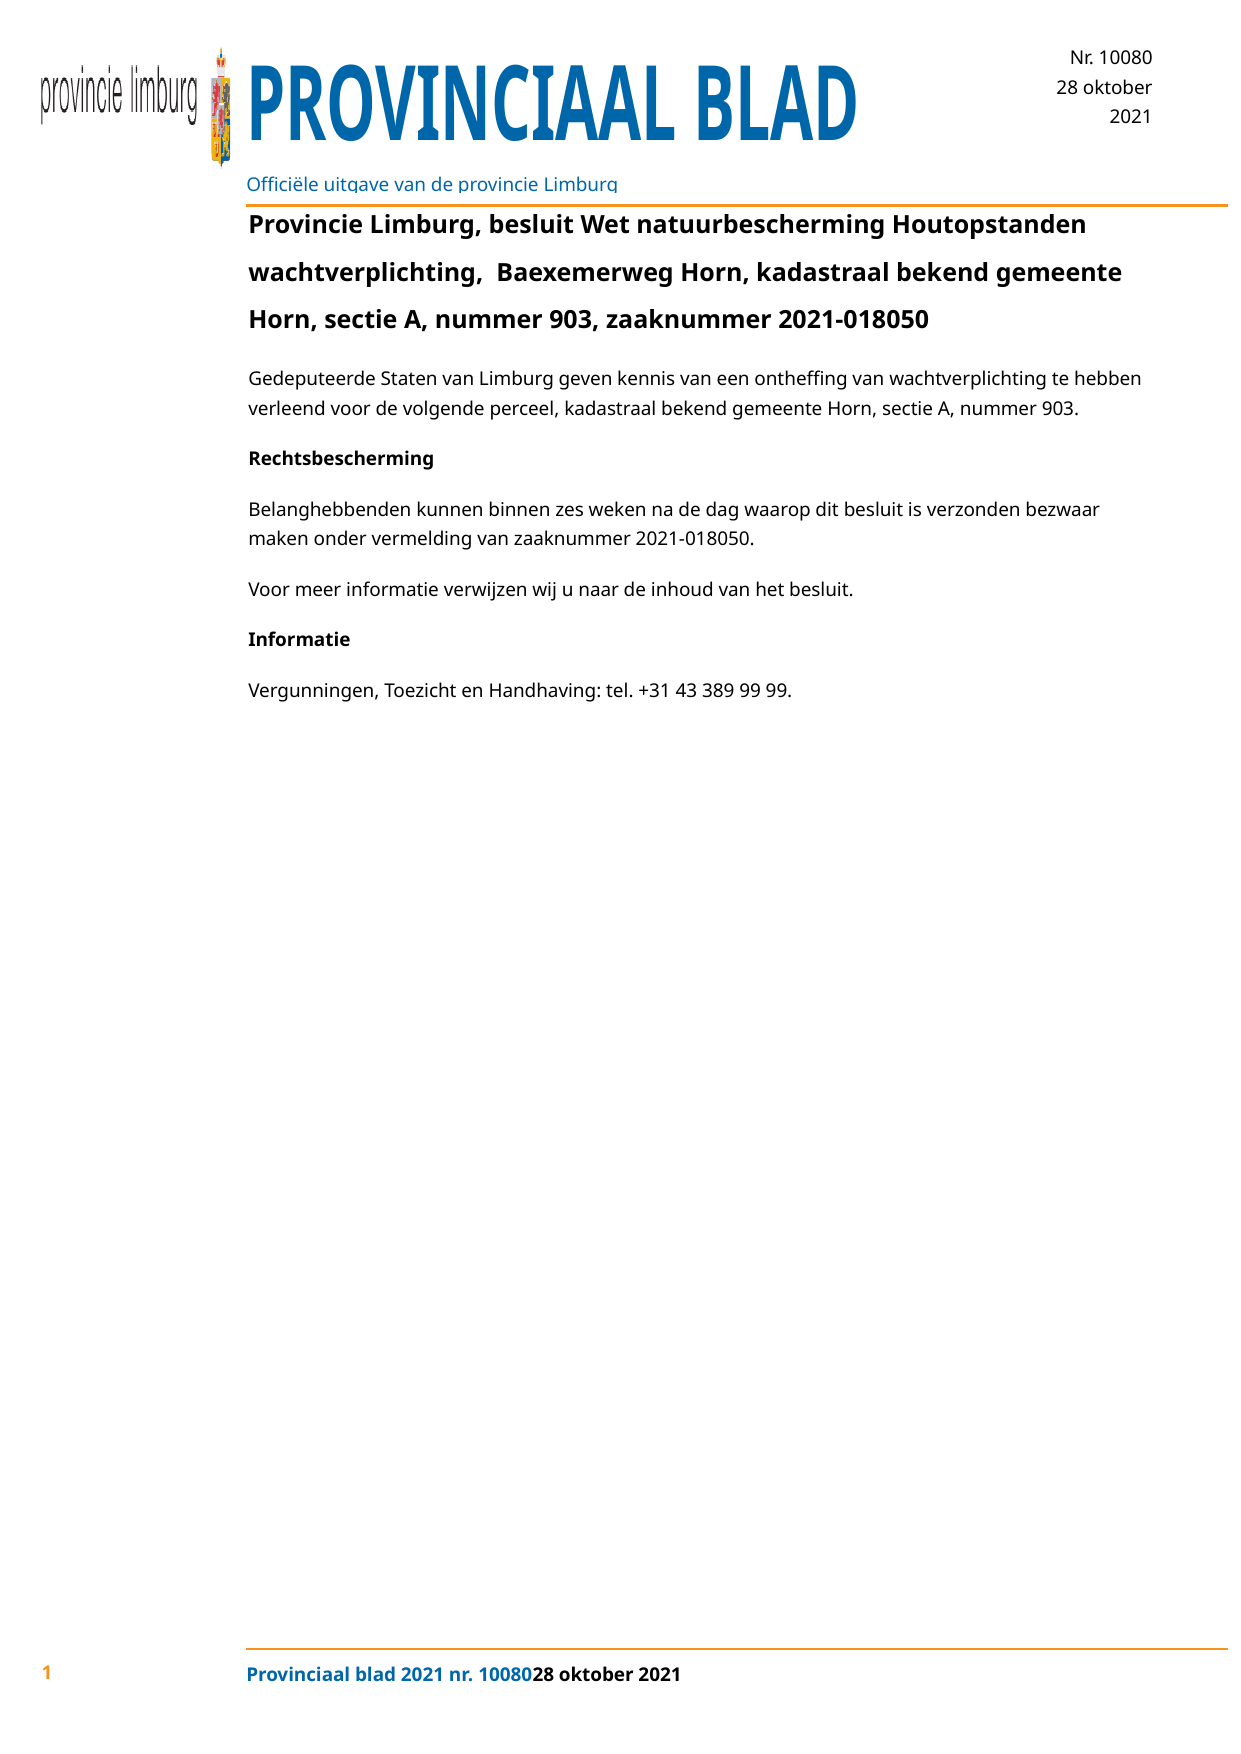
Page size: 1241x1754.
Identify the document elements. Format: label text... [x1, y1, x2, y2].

text Provincie Limburg, besluit Wet natuurbescherming Houtopstanden wachtverplichting, Baexemerweg Horn, kadastraal bekend gemeente Horn, sectie A, nummer 903, zaaknummer 2021-018050 [248, 207, 1152, 336]
text Gedeputeerde Staten van Limburg geven kennis van een ontheffing van wachtverplichting te hebben verleend voor de volgende perceel, kadastraal bekend gemeente Horn, sectie A, nummer 903. [248, 366, 1152, 421]
picture [41, 47, 231, 172]
text Belanghebbenden kunnen binnen zes weken na de dag waarop dit besluit is verzonden bezwaar maken onder vermelding van zaaknummer 2021-018050. [248, 496, 1152, 551]
text Informatie [248, 626, 1152, 652]
text Vergunningen, Toezicht en Handhaving: tel. +31 43 389 99 99. [248, 677, 1152, 702]
text Voor meer informatie verwijzen wij u naar de inhoud van het besluit. [248, 576, 1152, 602]
text Rechtsbescherming [248, 446, 1152, 471]
